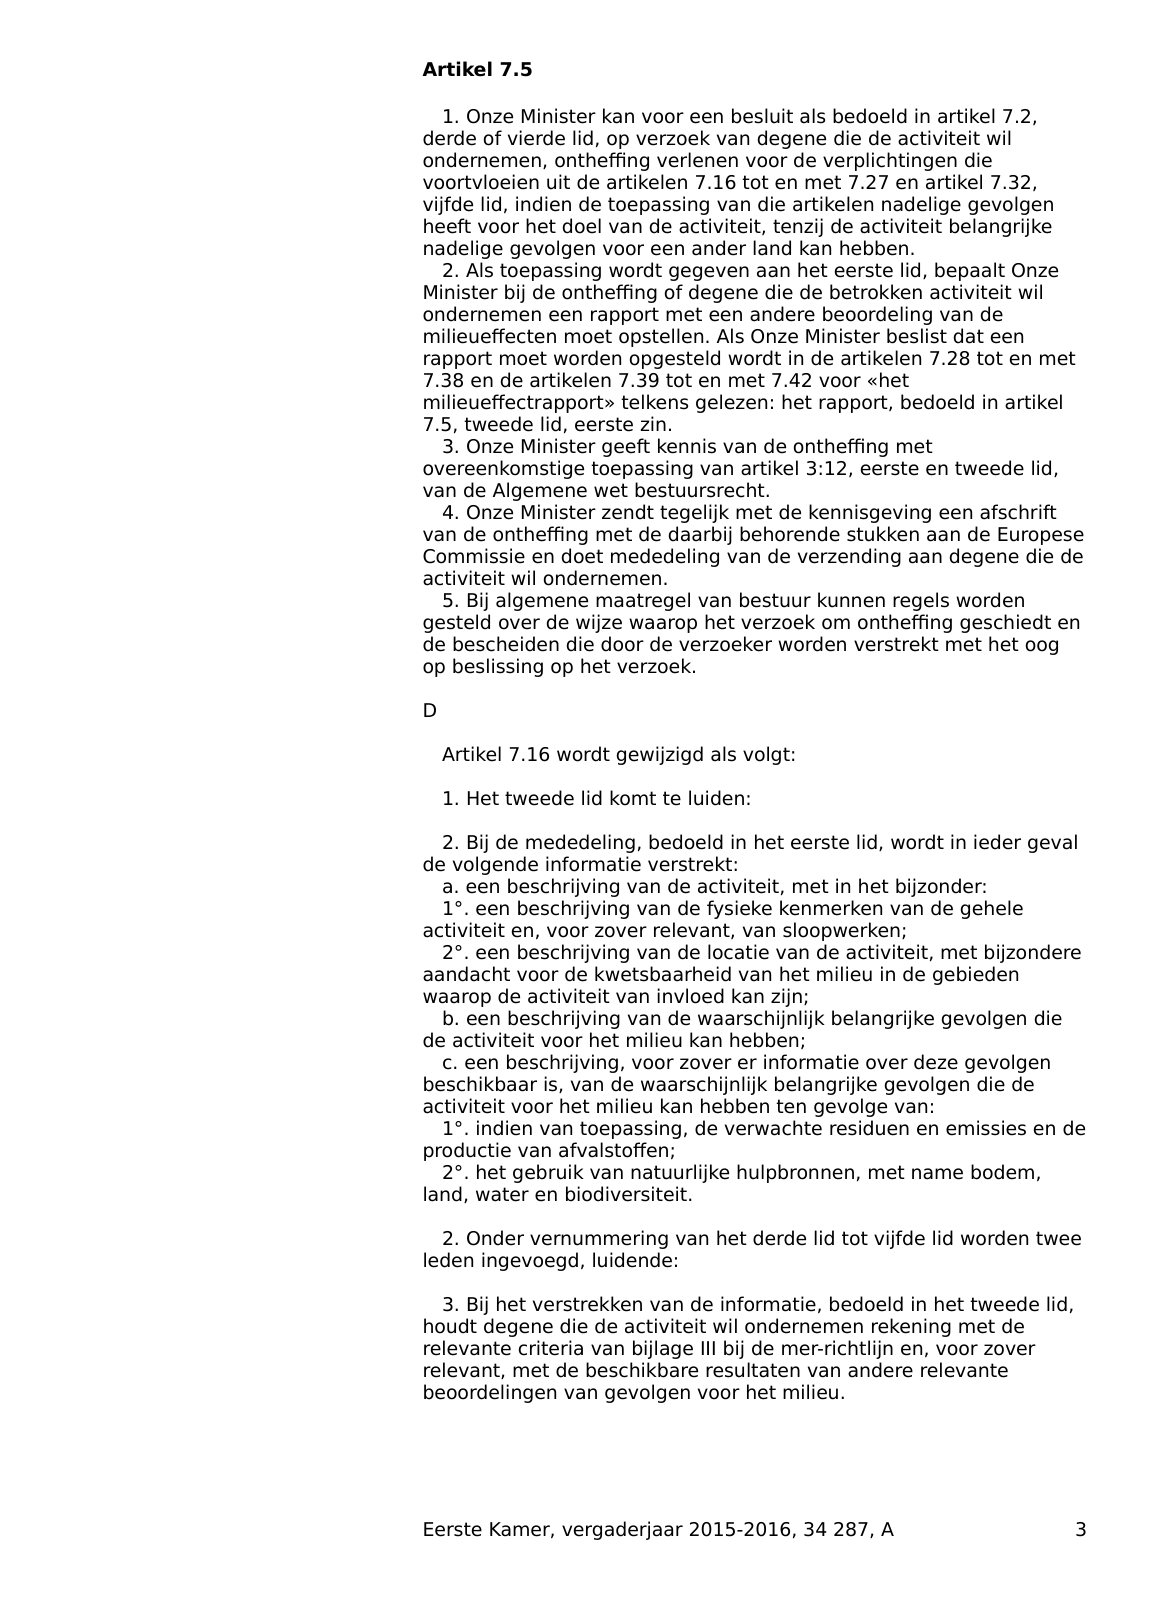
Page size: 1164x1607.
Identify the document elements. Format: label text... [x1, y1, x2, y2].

text 3. Onze Minister geeft kennis van de ontheffing met overeenkomstige toepassing van artikel 3:12, eerste en tweede lid, van de Algemene wet bestuursrecht. [422, 436, 1087, 502]
text 4. Onze Minister zendt tegelijk met de kennisgeving een afschrift van de ontheffing met de daarbij behorende stukken aan de Europese Commissie en doet mededeling van de verzending aan degene die de activiteit wil ondernemen. [422, 502, 1087, 589]
text 1°. een beschrijving van de fysieke kenmerken van de gehele activiteit en, voor zover relevant, van sloopwerken; [422, 898, 1087, 942]
text 2°. het gebruik van natuurlijke hulpbronnen, met name bodem, land, water en biodiversiteit. [422, 1162, 1087, 1206]
text a. een beschrijving van de activiteit, met in het bijzonder: [422, 876, 1087, 898]
text 2. Als toepassing wordt gegeven aan het eerste lid, bepaalt Onze Minister bij de ontheffing of degene die de betrokken activiteit wil ondernemen een rapport met een andere beoordeling van de milieueffecten moet opstellen. Als Onze Minister beslist dat een rapport moet worden opgesteld wordt in de artikelen 7.28 tot en met 7.38 en de artikelen 7.39 tot en met 7.42 voor «het milieueffectrapport» telkens gelezen: het rapport, bedoeld in artikel 7.5, tweede lid, eerste zin. [422, 260, 1087, 436]
text D [422, 700, 1087, 722]
text 2. Onder vernummering van het derde lid tot vijfde lid worden twee leden ingevoegd, luidende: [422, 1228, 1087, 1272]
text 1. Het tweede lid komt te luiden: [422, 788, 1087, 810]
text b. een beschrijving van de waarschijnlijk belangrijke gevolgen die de activiteit voor het milieu kan hebben; [422, 1008, 1087, 1052]
text 2°. een beschrijving van de locatie van de activiteit, met bijzondere aandacht voor de kwetsbaarheid van het milieu in de gebieden waarop de activiteit van invloed kan zijn; [422, 942, 1087, 1008]
text 3. Bij het verstrekken van de informatie, bedoeld in het tweede lid, houdt degene die de activiteit wil ondernemen rekening met de relevante criteria van bijlage III bij de mer-richtlijn en, voor zover relevant, met de beschikbare resultaten van andere relevante beoordelingen van gevolgen voor het milieu. [422, 1294, 1087, 1404]
text 1°. indien van toepassing, de verwachte residuen en emissies en de productie van afvalstoffen; [422, 1118, 1087, 1162]
subtitle Artikel 7.5 [422, 59, 1087, 81]
text 2. Bij de mededeling, bedoeld in het eerste lid, wordt in ieder geval de volgende informatie verstrekt: [422, 832, 1087, 876]
text 5. Bij algemene maatregel van bestuur kunnen regels worden gesteld over de wijze waarop het verzoek om ontheffing geschiedt en de bescheiden die door de verzoeker worden verstrekt met het oog op beslissing op het verzoek. [422, 589, 1087, 677]
text Artikel 7.16 wordt gewijzigd als volgt: [422, 744, 1087, 766]
text 1. Onze Minister kan voor een besluit als bedoeld in artikel 7.2, derde of vierde lid, op verzoek van degene die de activiteit wil ondernemen, ontheffing verlenen voor de verplichtingen die voortvloeien uit de artikelen 7.16 tot en met 7.27 en artikel 7.32, vijfde lid, indien de toepassing van die artikelen nadelige gevolgen heeft voor het doel van de activiteit, tenzij de activiteit belangrijke nadelige gevolgen voor een ander land kan hebben. [422, 106, 1087, 260]
text c. een beschrijving, voor zover er informatie over deze gevolgen beschikbaar is, van de waarschijnlijk belangrijke gevolgen die de activiteit voor het milieu kan hebben ten gevolge van: [422, 1052, 1087, 1118]
